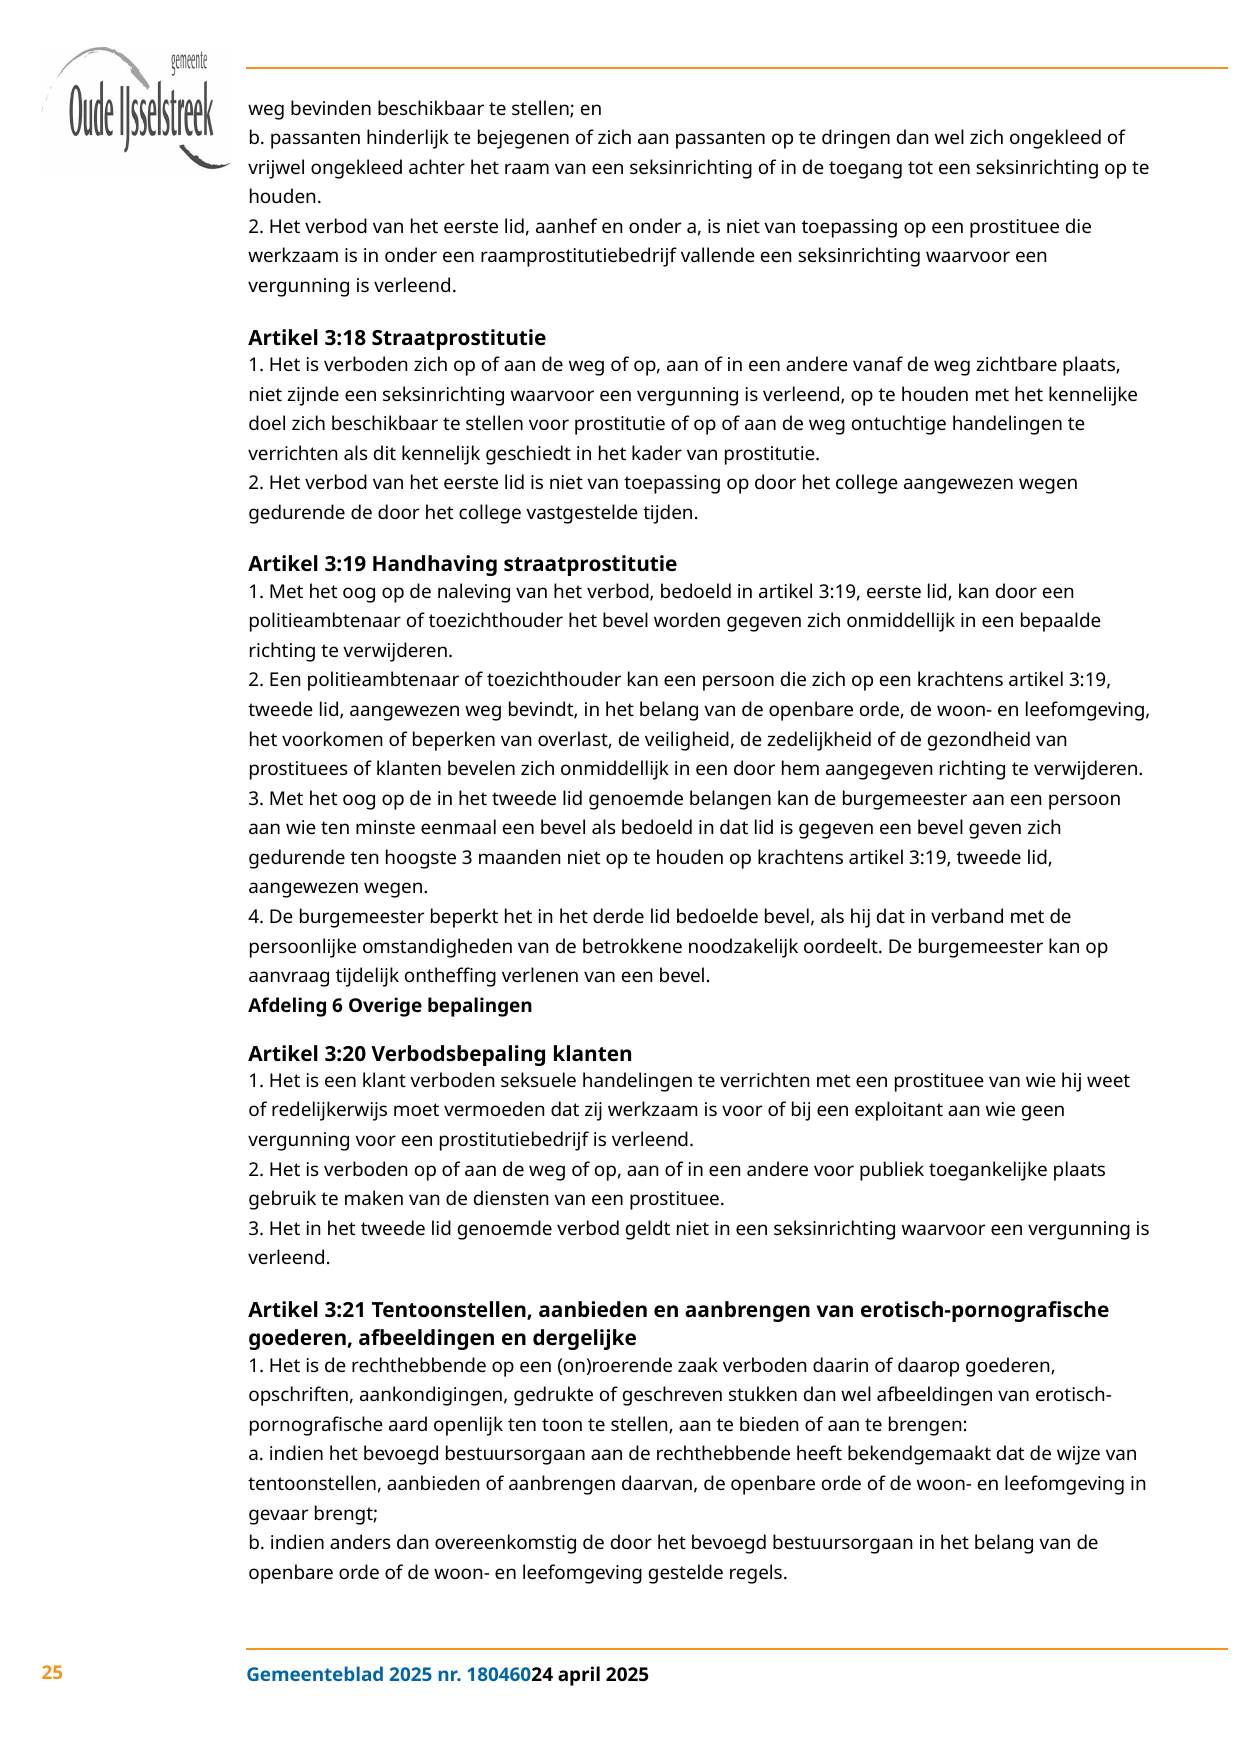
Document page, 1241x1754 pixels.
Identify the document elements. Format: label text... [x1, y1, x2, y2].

text b. passanten hinderlijk te bejegenen of zich aan passanten op te dringen dan wel zich ongekleed of vrijwel ongekleed achter het raam van een seksinrichting of in de toegang tot een seksinrichting op te houden. [248, 124, 1152, 209]
text 2. Het verbod van het eerste lid is niet van toepassing op door het college aangewezen wegen gedurende de door het college vastgestelde tijden. [248, 469, 1152, 525]
text 3. Het in het tweede lid genoemde verbod geldt niet in een seksinrichting waarvoor een vergunning is verleend. [248, 1215, 1152, 1270]
text 4. De burgemeester beperkt het in het derde lid bedoelde bevel, als hij dat in verband met de persoonlijke omstandigheden van de betrokkene noodzakelijk oordeelt. De burgemeester kan op aanvraag tijdelijk ontheffing verlenen van een bevel. [248, 903, 1152, 988]
text 2. Een politieambtenaar of toezichthouder kan een persoon die zich op een krachtens artikel 3:19, tweede lid, aangewezen weg bevindt, in het belang van de openbare orde, de woon- en leefomgeving, het voorkomen of beperken van overlast, de veiligheid, de zedelijkheid of de gezondheid van prostituees of klanten bevelen zich onmiddellijk in een door hem aangegeven richting te verwijderen. [248, 667, 1152, 781]
text weg bevinden beschikbaar te stellen; en [248, 95, 1152, 121]
text 2. Het verbod van het eerste lid, aanhef en onder a, is niet van toepassing op een prostituee die werkzaam is in onder een raamprostitutiebedrijf vallende een seksinrichting waarvoor een vergunning is verleend. [248, 213, 1152, 298]
picture [41, 47, 231, 172]
text 1. Het is verboden zich op of aan de weg of op, aan of in een andere vanaf de weg zichtbare plaats, niet zijnde een seksinrichting waarvoor een vergunning is verleend, op te houden met het kennelijke doel zich beschikbaar te stellen voor prostitutie of op of aan de weg ontuchtige handelingen te verrichten als dit kennelijk geschiedt in het kader van prostitutie. [248, 351, 1152, 466]
text Afdeling 6 Overige bepalingen [248, 992, 1152, 1018]
text Artikel 3:18 Straatprostitutie [248, 323, 1152, 351]
text Artikel 3:19 Handhaving straatprostitutie [248, 549, 1152, 578]
text 3. Met het oog op de in het tweede lid genoemde belangen kan de burgemeester aan een persoon aan wie ten minste eenmaal een bevel als bedoeld in dat lid is gegeven een bevel geven zich gedurende ten hoogste 3 maanden niet op te houden op krachtens artikel 3:19, tweede lid, aangewezen wegen. [248, 785, 1152, 899]
text 1. Met het oog op de naleving van het verbod, bedoeld in artikel 3:19, eerste lid, kan door een politieambtenaar of toezichthouder het bevel worden gegeven zich onmiddellijk in een bepaalde richting te verwijderen. [248, 578, 1152, 663]
text Artikel 3:20 Verbodsbepaling klanten [248, 1039, 1152, 1067]
text b. indien anders dan overeenkomstig de door het bevoegd bestuursorgaan in het belang van de openbare orde of de woon- en leefomgeving gestelde regels. [248, 1529, 1152, 1585]
text 1. Het is de rechthebbende op een (on)roerende zaak verboden daarin of daarop goederen, opschriften, aankondigingen, gedrukte of geschreven stukken dan wel afbeeldingen van erotisch-pornografische aard openlijk ten toon te stellen, aan te bieden of aan te brengen: [248, 1352, 1152, 1437]
text 1. Het is een klant verboden seksuele handelingen te verrichten met een prostituee van wie hij weet of redelijkerwijs moet vermoeden dat zij werkzaam is voor of bij een exploitant aan wie geen vergunning voor een prostitutiebedrijf is verleend. [248, 1067, 1152, 1152]
text Artikel 3:21 Tentoonstellen, aanbieden en aanbrengen van erotisch-pornografische goederen, afbeeldingen en dergelijke [248, 1295, 1152, 1352]
text a. indien het bevoegd bestuursorgaan aan de rechthebbende heeft bekendgemaakt dat de wijze van tentoonstellen, aanbieden of aanbrengen daarvan, de openbare orde of de woon- en leefomgeving in gevaar brengt; [248, 1441, 1152, 1526]
text 2. Het is verboden op of aan de weg of op, aan of in een andere voor publiek toegankelijke plaats gebruik te maken van de diensten van een prostituee. [248, 1156, 1152, 1211]
